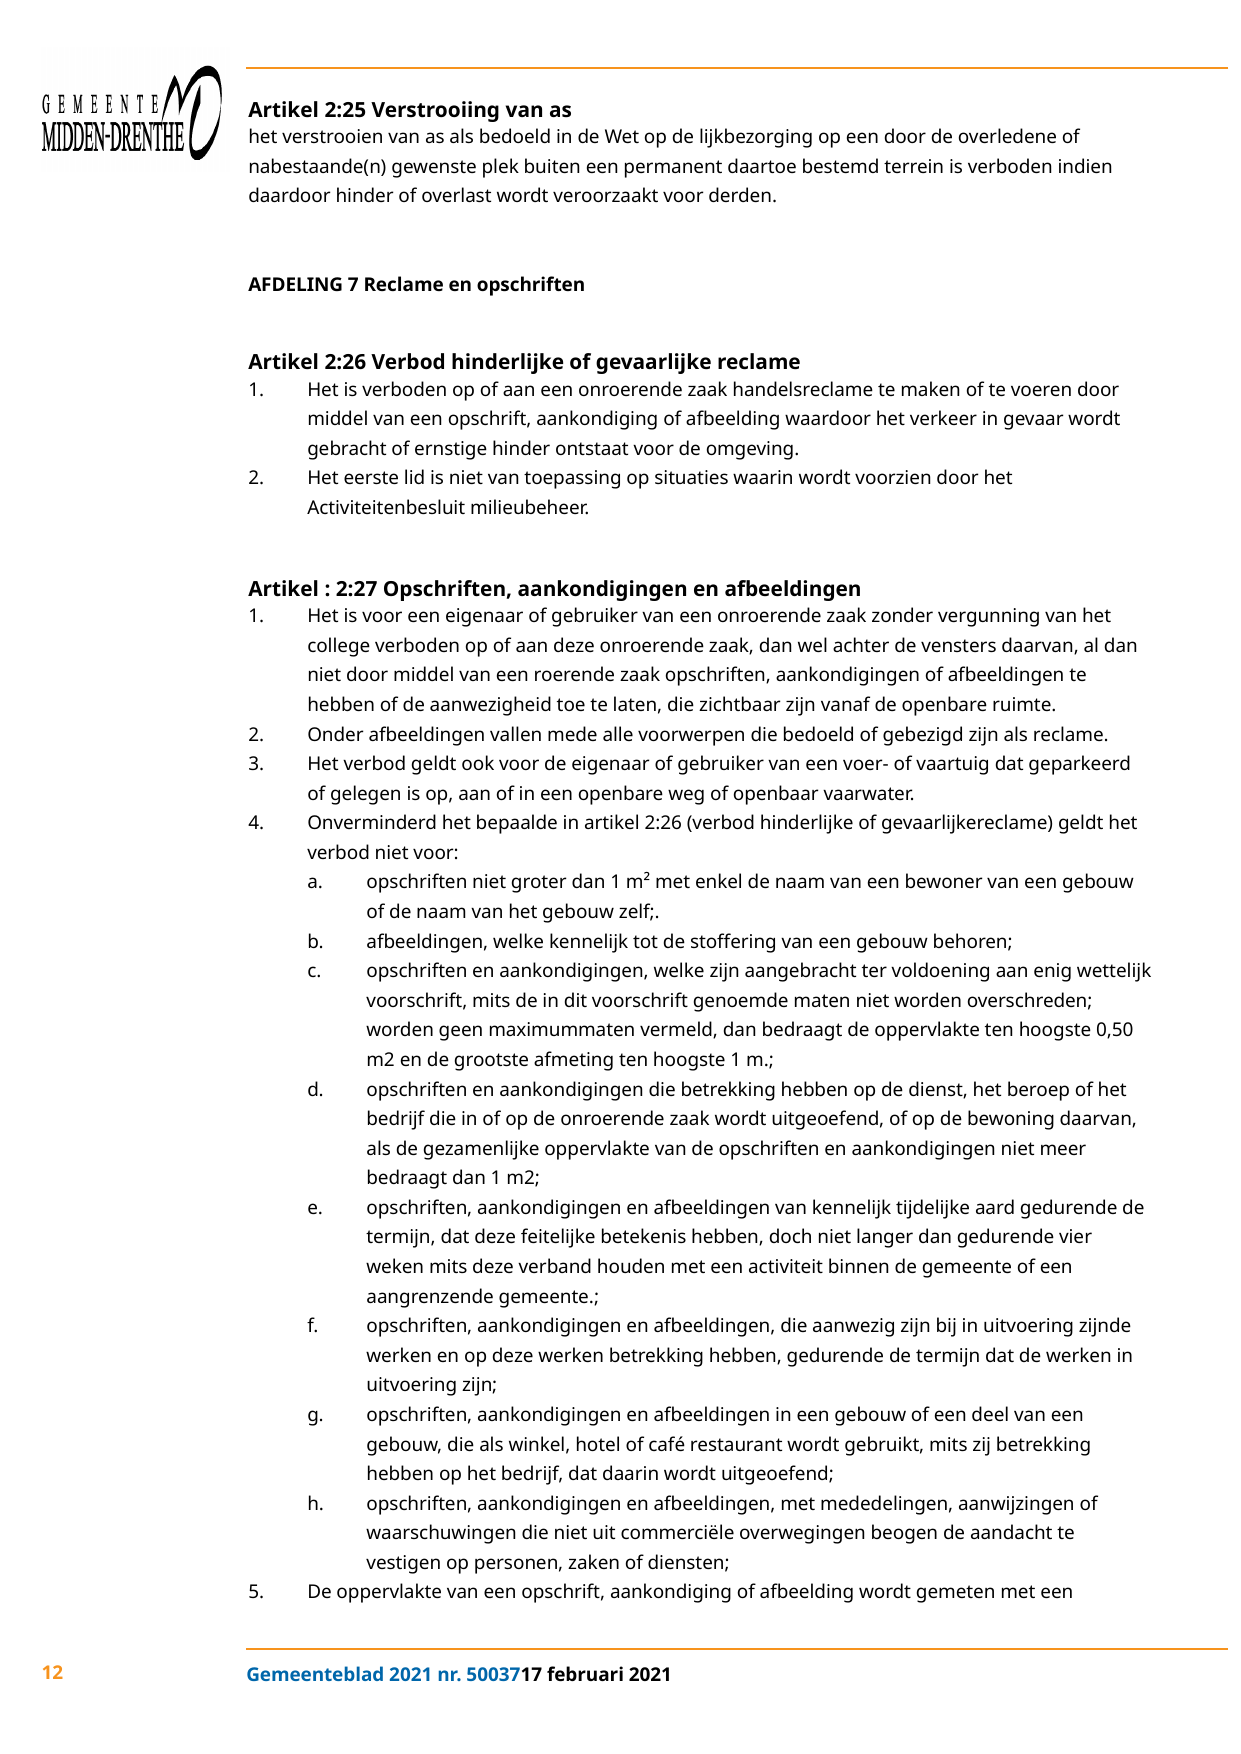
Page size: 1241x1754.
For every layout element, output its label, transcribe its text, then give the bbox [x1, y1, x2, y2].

list Onder afbeeldingen vallen mede alle voorwerpen die bedoeld of gebezigd zijn als reclame. [248, 721, 1152, 747]
list Het verbod geldt ook voor de eigenaar of gebruiker van een voer- of vaartuig dat geparkeerd of gelegen is op, aan of in een openbare weg of openbaar vaarwater. [248, 750, 1152, 806]
list opschriften niet groter dan 1 m² met enkel de naam van een bewoner van een gebouw of de naam van het gebouw zelf;. [307, 869, 1152, 924]
list Het is voor een eigenaar of gebruiker van een onroerende zaak zonder vergunning van het college verboden op of aan deze onroerende zaak, dan wel achter de vensters daarvan, al dan niet door middel van een roerende zaak opschriften, aankondigingen of afbeeldingen te hebben of de aanwezigheid toe te laten, die zichtbaar zijn vanaf de openbare ruimte. [248, 602, 1152, 717]
list Het is verboden op of aan een onroerende zaak handelsreclame te maken of te voeren door middel van een opschrift, aankondiging of afbeelding waardoor het verkeer in gevaar wordt gebracht of ernstige hinder ontstaat voor de omgeving. [248, 376, 1152, 461]
list opschriften, aankondigingen en afbeeldingen, die aanwezig zijn bij in uitvoering zijnde werken en op deze werken betrekking hebben, gedurende de termijn dat de werken in uitvoering zijn; [307, 1312, 1152, 1397]
list afbeeldingen, welke kennelijk tot de stoffering van een gebouw behoren; [307, 928, 1152, 954]
picture [41, 47, 231, 172]
list Onverminderd het bepaalde in artikel 2:26 (verbod hinderlijke of gevaarlijkereclame) geldt het verbod niet voor: [248, 809, 1152, 865]
list opschriften en aankondigingen die betrekking hebben op de dienst, het beroep of het bedrijf die in of op de onroerende zaak wordt uitgeoefend, of op de bewoning daarvan, als de gezamenlijke oppervlakte van de opschriften en aankondigingen niet meer bedraagt dan 1 m2; [307, 1076, 1152, 1190]
list opschriften, aankondigingen en afbeeldingen, met mededelingen, aanwijzingen of waarschuwingen die niet uit commerciële overwegingen beogen de aandacht te vestigen op personen, zaken of diensten; [307, 1490, 1152, 1575]
text Artikel 2:25 Verstrooiing van as [248, 95, 1152, 123]
list Het eerste lid is niet van toepassing op situaties waarin wordt voorzien door het Activiteitenbesluit milieubeheer. [248, 464, 1152, 520]
text Artikel 2:26 Verbod hinderlijke of gevaarlijke reclame [248, 347, 1152, 376]
text het verstrooien van as als bedoeld in de Wet op de lijkbezorging op een door de overledene of nabestaande(n) gewenste plek buiten een permanent daartoe bestemd terrein is verboden indien daardoor hinder of overlast wordt veroorzaakt voor derden. [248, 123, 1152, 208]
list opschriften, aankondigingen en afbeeldingen in een gebouw of een deel van een gebouw, die als winkel, hotel of café restaurant wordt gebruikt, mits zij betrekking hebben op het bedrijf, dat daarin wordt uitgeoefend; [307, 1401, 1152, 1486]
text Artikel : 2:27 Opschriften, aankondigingen en afbeeldingen [248, 574, 1152, 602]
list opschriften, aankondigingen en afbeeldingen van kennelijk tijdelijke aard gedurende de termijn, dat deze feitelijke betekenis hebben, doch niet langer dan gedurende vier weken mits deze verband houden met een activiteit binnen de gemeente of een aangrenzende gemeente.; [307, 1194, 1152, 1309]
text AFDELING 7 Reclame en opschriften [248, 271, 1152, 297]
list De oppervlakte van een opschrift, aankondiging of afbeelding wordt gemeten met een [248, 1579, 1152, 1604]
list opschriften en aankondigingen, welke zijn aangebracht ter voldoening aan enig wettelijk voorschrift, mits de in dit voorschrift genoemde maten niet worden overschreden; worden geen maximummaten vermeld, dan bedraagt de oppervlakte ten hoogste 0,50 m2 en de grootste afmeting ten hoogste 1 m.; [307, 957, 1152, 1072]
